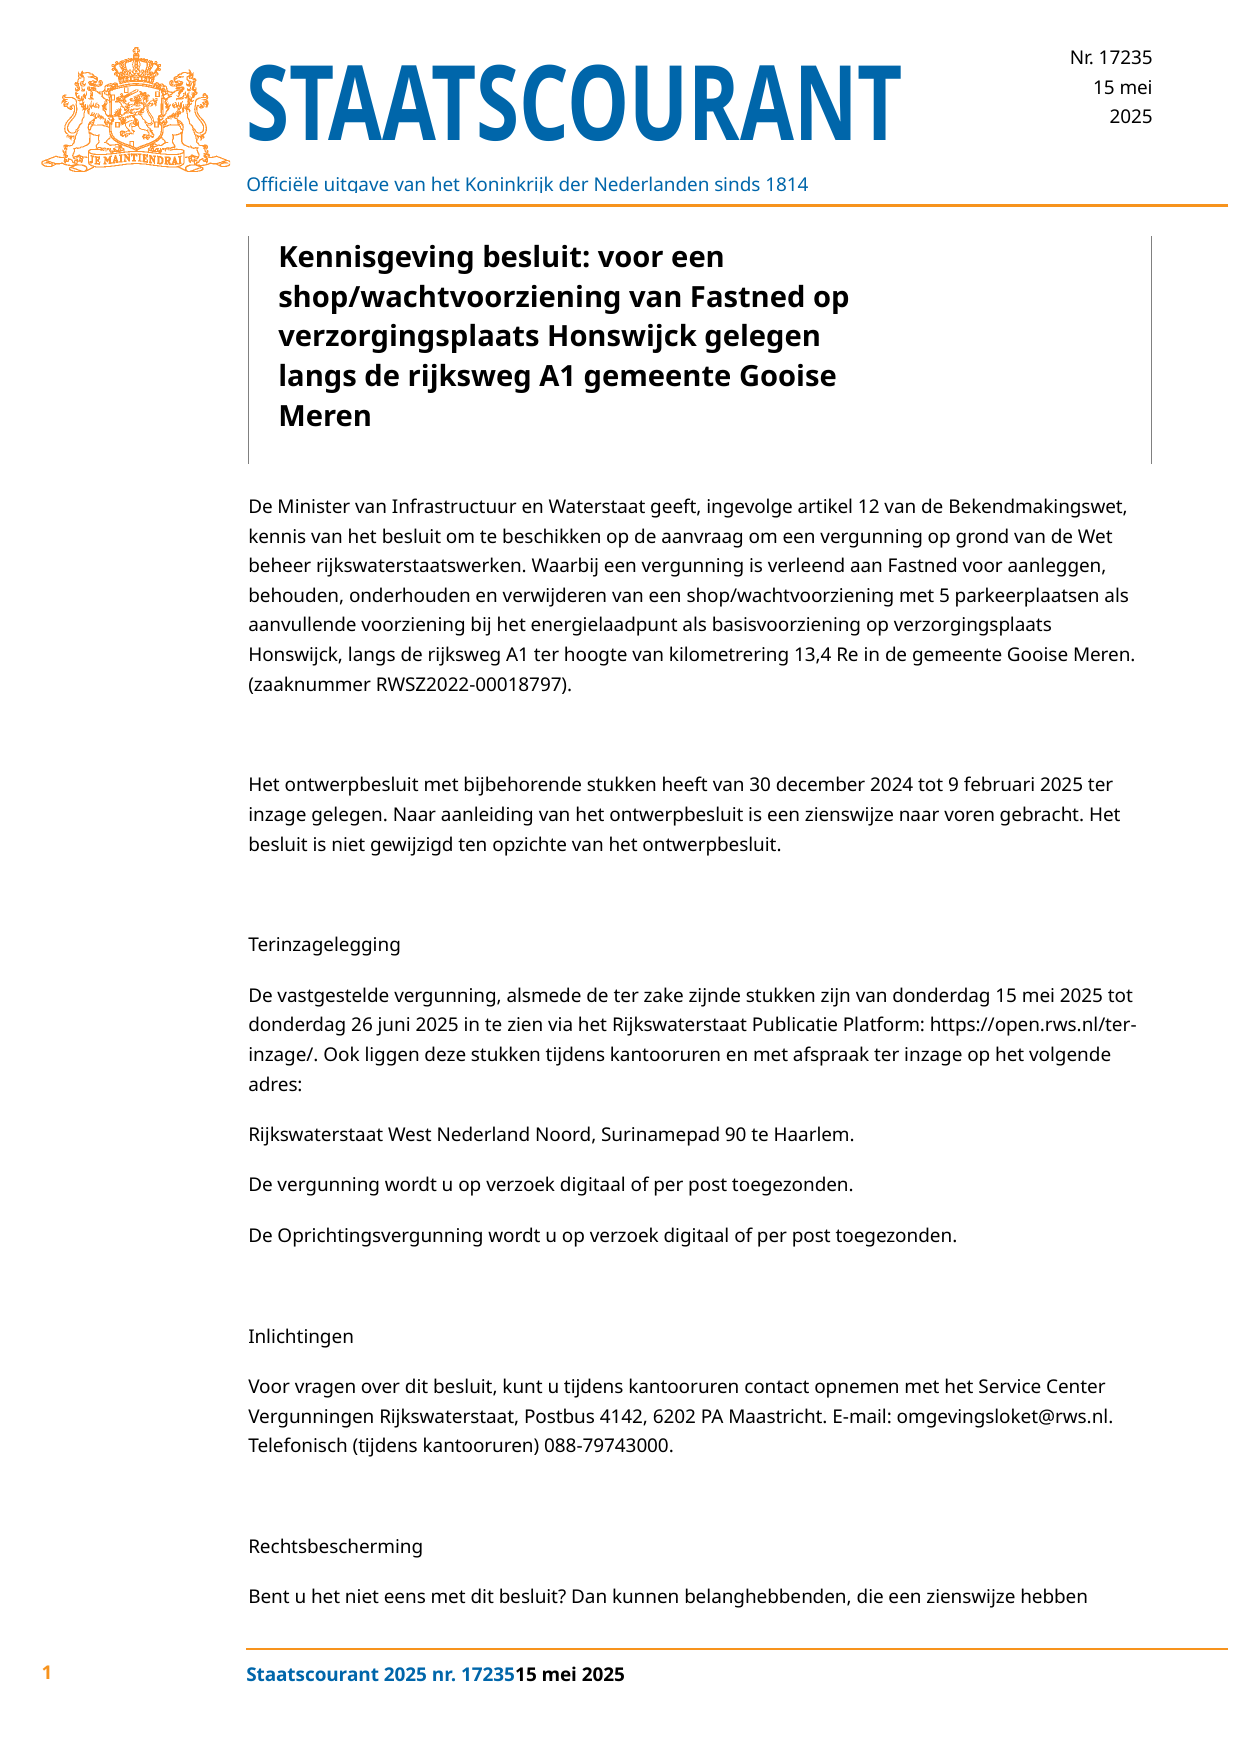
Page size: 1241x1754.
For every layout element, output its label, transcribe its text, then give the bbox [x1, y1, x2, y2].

picture [912, 236, 1090, 414]
picture [41, 47, 231, 172]
table_header Kennisgeving besluit: voor een shop/wachtvoorziening van Fastned op verzorgingsplaats Honswijck gelegen langs de rijksweg A1 gemeente Gooise Meren [249, 236, 850, 464]
text Rechtsbescherming [248, 1533, 1152, 1559]
text De vastgestelde vergunning, alsmede de ter zake zijnde stukken zijn van donderdag 15 mei 2025 tot donderdag 26 juni 2025 in te zien via het Rijkswaterstaat Publicatie Platform: https://open.rws.nl/ter-inzage/. Ook liggen deze stukken tijdens kantooruren en met afspraak ter inzage op het volgende adres: [248, 982, 1152, 1097]
text Terinzagelegging [248, 932, 1152, 957]
text De Oprichtingsvergunning wordt u op verzoek digitaal of per post toegezonden. [248, 1222, 1152, 1248]
text Voor vragen over dit besluit, kunt u tijdens kantooruren contact opnemen met het Service Center Vergunningen Rijkswaterstaat, Postbus 4142, 6202 PA Maastricht. E-mail: omgevingsloket@rws.nl. Telefonisch (tijdens kantooruren) 088-79743000. [248, 1373, 1152, 1458]
text Bent u het niet eens met dit besluit? Dan kunnen belanghebbenden, die een zienswijze hebben [248, 1584, 1152, 1609]
table_header [850, 414, 1151, 464]
text De Minister van Infrastructuur en Waterstaat geeft, ingevolge artikel 12 van de Bekendmakingswet, kennis van het besluit om te beschikken op de aanvraag om een vergunning op grond van de Wet beheer rijkswaterstaatswerken. Waarbij een vergunning is verleend aan Fastned voor aanleggen, behouden, onderhouden en verwijderen van een shop/wachtvoorziening met 5 parkeerplaatsen als aanvullende voorziening bij het energielaadpunt als basisvoorziening op verzorgingsplaats Honswijck, langs de rijksweg A1 ter hoogte van kilometrering 13,4 Re in de gemeente Gooise Meren. (zaaknummer RWSZ2022-00018797). [248, 493, 1152, 697]
text Rijkswaterstaat West Nederland Noord, Surinamepad 90 te Haarlem. [248, 1121, 1152, 1147]
table_header [850, 236, 912, 413]
text Het ontwerpbesluit met bijbehorende stukken heeft van 30 december 2024 tot 9 februari 2025 ter inzage gelegen. Naar aanleiding van het ontwerpbesluit is een zienswijze naar voren gebracht. Het besluit is niet gewijzigd ten opzichte van het ontwerpbesluit. [248, 772, 1152, 857]
table_header [1090, 236, 1151, 413]
text De vergunning wordt u op verzoek digitaal of per post toegezonden. [248, 1172, 1152, 1197]
text Inlichtingen [248, 1323, 1152, 1349]
